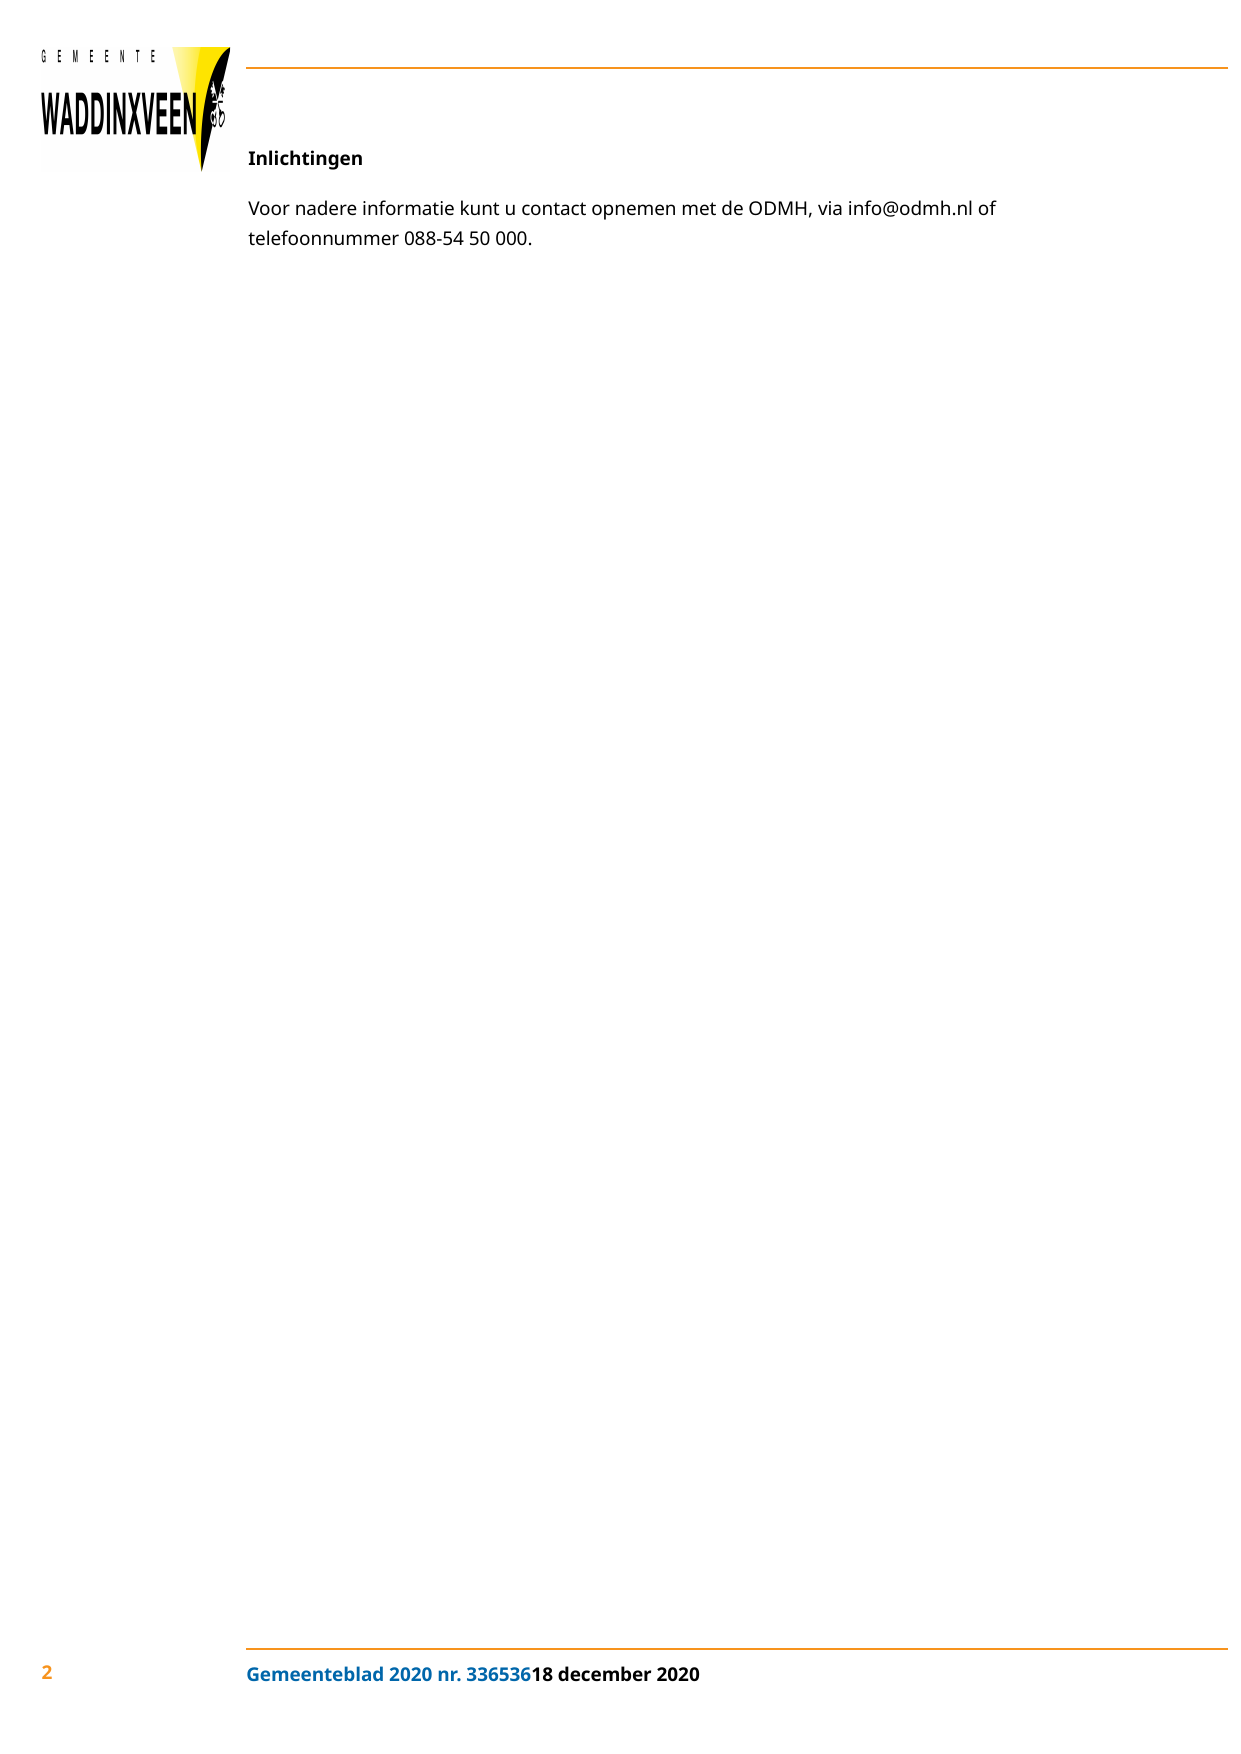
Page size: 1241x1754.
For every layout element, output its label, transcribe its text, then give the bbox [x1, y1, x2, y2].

picture [41, 47, 231, 172]
text Voor nadere informatie kunt u contact opnemen met de ODMH, via info@odmh.nl of telefoonnummer 088-54 50 000. [248, 196, 1152, 251]
text Inlichtingen [248, 145, 1152, 171]
